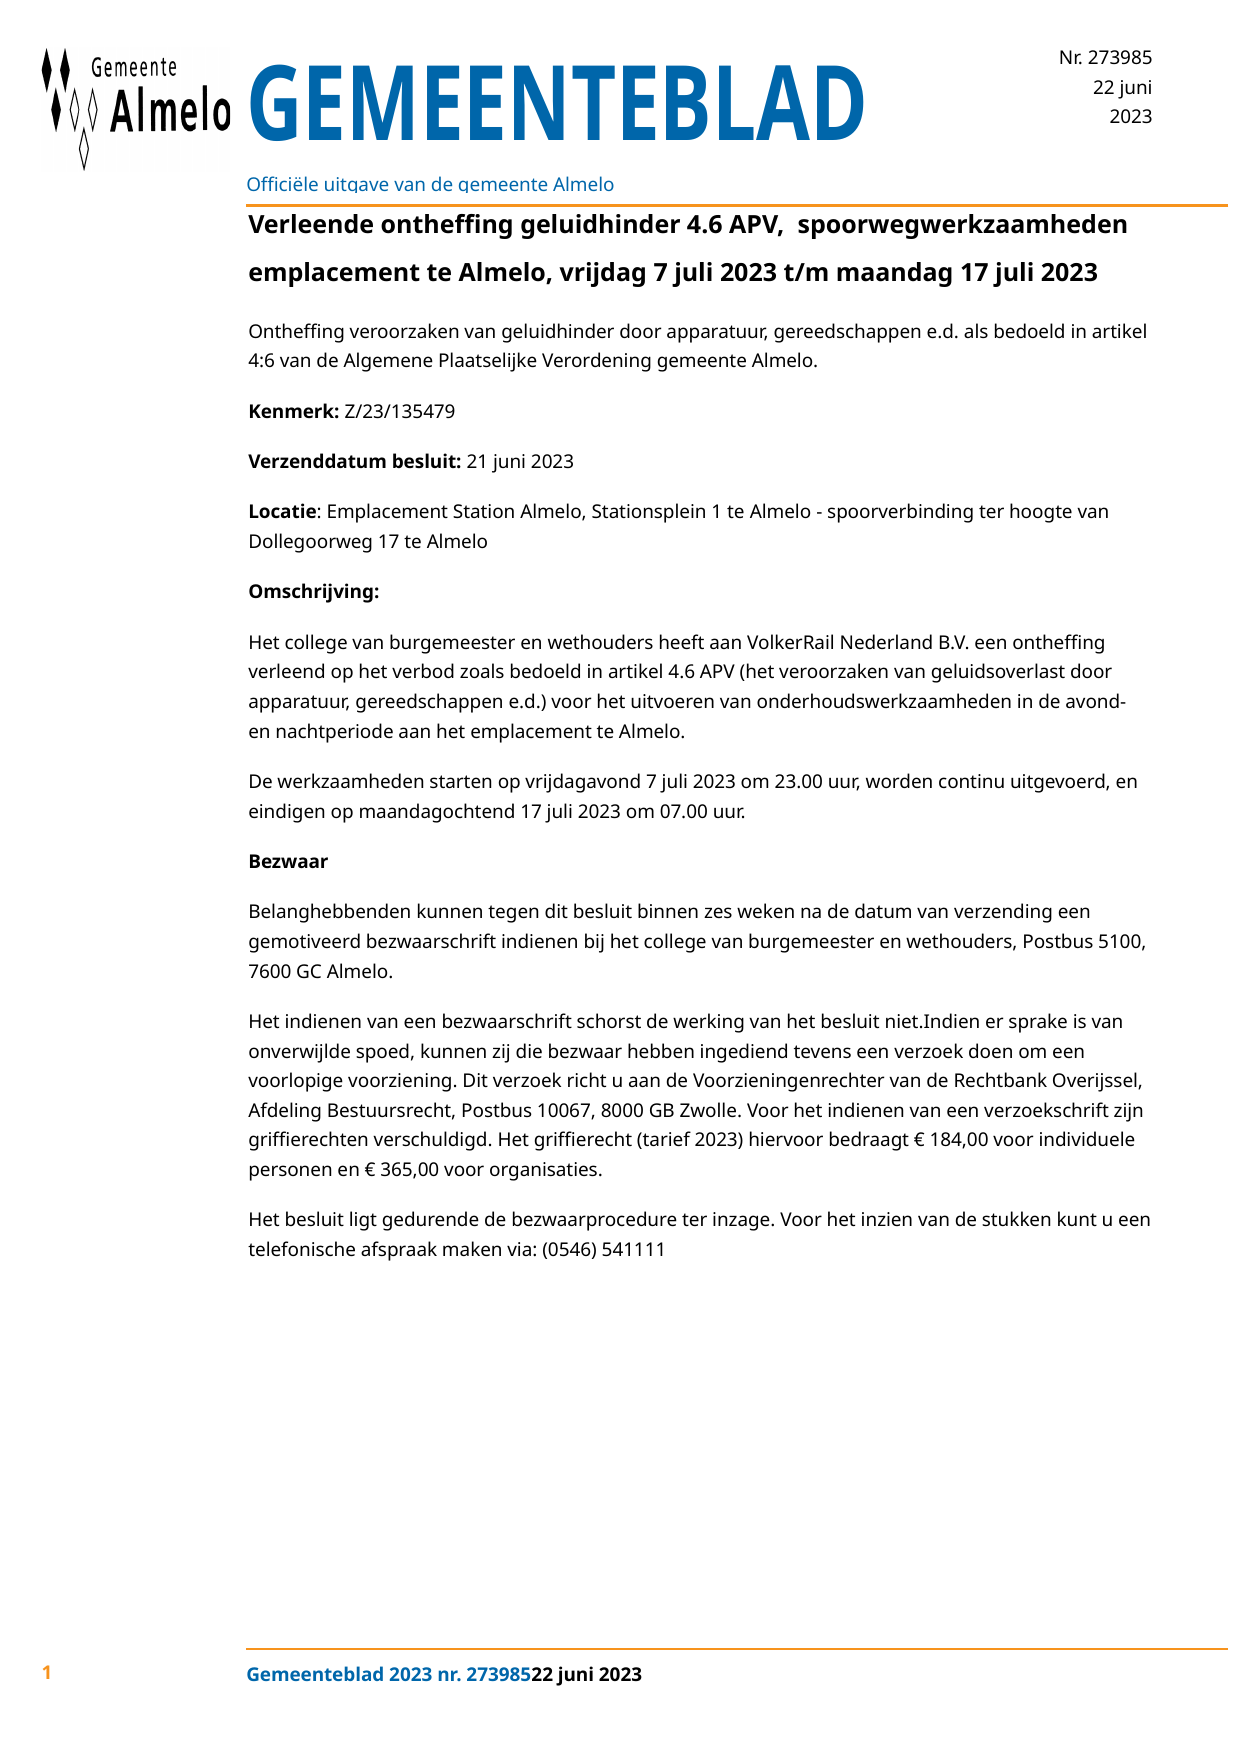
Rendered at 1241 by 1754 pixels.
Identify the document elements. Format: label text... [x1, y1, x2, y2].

text Het college van burgemeester en wethouders heeft aan VolkerRail Nederland B.V. een ontheffing verleend op het verbod zoals bedoeld in artikel 4.6 APV (het veroorzaken van geluidsoverlast door apparatuur, gereedschappen e.d.) voor het uitvoeren van onderhoudswerkzaamheden in de avond- en nachtperiode aan het emplacement te Almelo. [248, 629, 1152, 744]
text Verzenddatum besluit: 21 juni 2023 [248, 448, 1152, 474]
text Het besluit ligt gedurende de bezwaarprocedure ter inzage. Voor het inzien van de stukken kunt u een telefonische afspraak maken via: (0546) 541111 [248, 1207, 1152, 1262]
picture [41, 47, 231, 172]
text Het indienen van een bezwaarschrift schorst de werking van het besluit niet.Indien er sprake is van onverwijlde spoed, kunnen zij die bezwaar hebben ingediend tevens een verzoek doen om een voorlopige voorziening. Dit verzoek richt u aan de Voorzieningenrechter van de Rechtbank Overijssel, Afdeling Bestuursrecht, Postbus 10067, 8000 GB Zwolle. Voor het indienen van een verzoekschrift zijn griffierechten verschuldigd. Het griffierecht (tarief 2023) hiervoor bedraagt € 184,00 voor individuele personen en € 365,00 voor organisaties. [248, 1008, 1152, 1182]
text Bezwaar [248, 848, 1152, 874]
text De werkzaamheden starten op vrijdagavond 7 juli 2023 om 23.00 uur, worden continu uitgevoerd, en eindigen op maandagochtend 17 juli 2023 om 07.00 uur. [248, 768, 1152, 824]
text Kenmerk: Z/23/135479 [248, 398, 1152, 424]
text Omschrijving: [248, 579, 1152, 604]
text Locatie: Emplacement Station Almelo, Stationsplein 1 te Almelo - spoorverbinding ter hoogte van Dollegoorweg 17 te Almelo [248, 499, 1152, 554]
text Verleende ontheffing geluidhinder 4.6 APV, spoorwegwerkzaamheden emplacement te Almelo, vrijdag 7 juli 2023 t/m maandag 17 juli 2023 [248, 207, 1152, 288]
text Belanghebbenden kunnen tegen dit besluit binnen zes weken na de datum van verzending een gemotiveerd bezwaarschrift indienen bij het college van burgemeester en wethouders, Postbus 5100, 7600 GC Almelo. [248, 899, 1152, 984]
text Ontheffing veroorzaken van geluidhinder door apparatuur, gereedschappen e.d. als bedoeld in artikel 4:6 van de Algemene Plaatselijke Verordening gemeente Almelo. [248, 318, 1152, 373]
